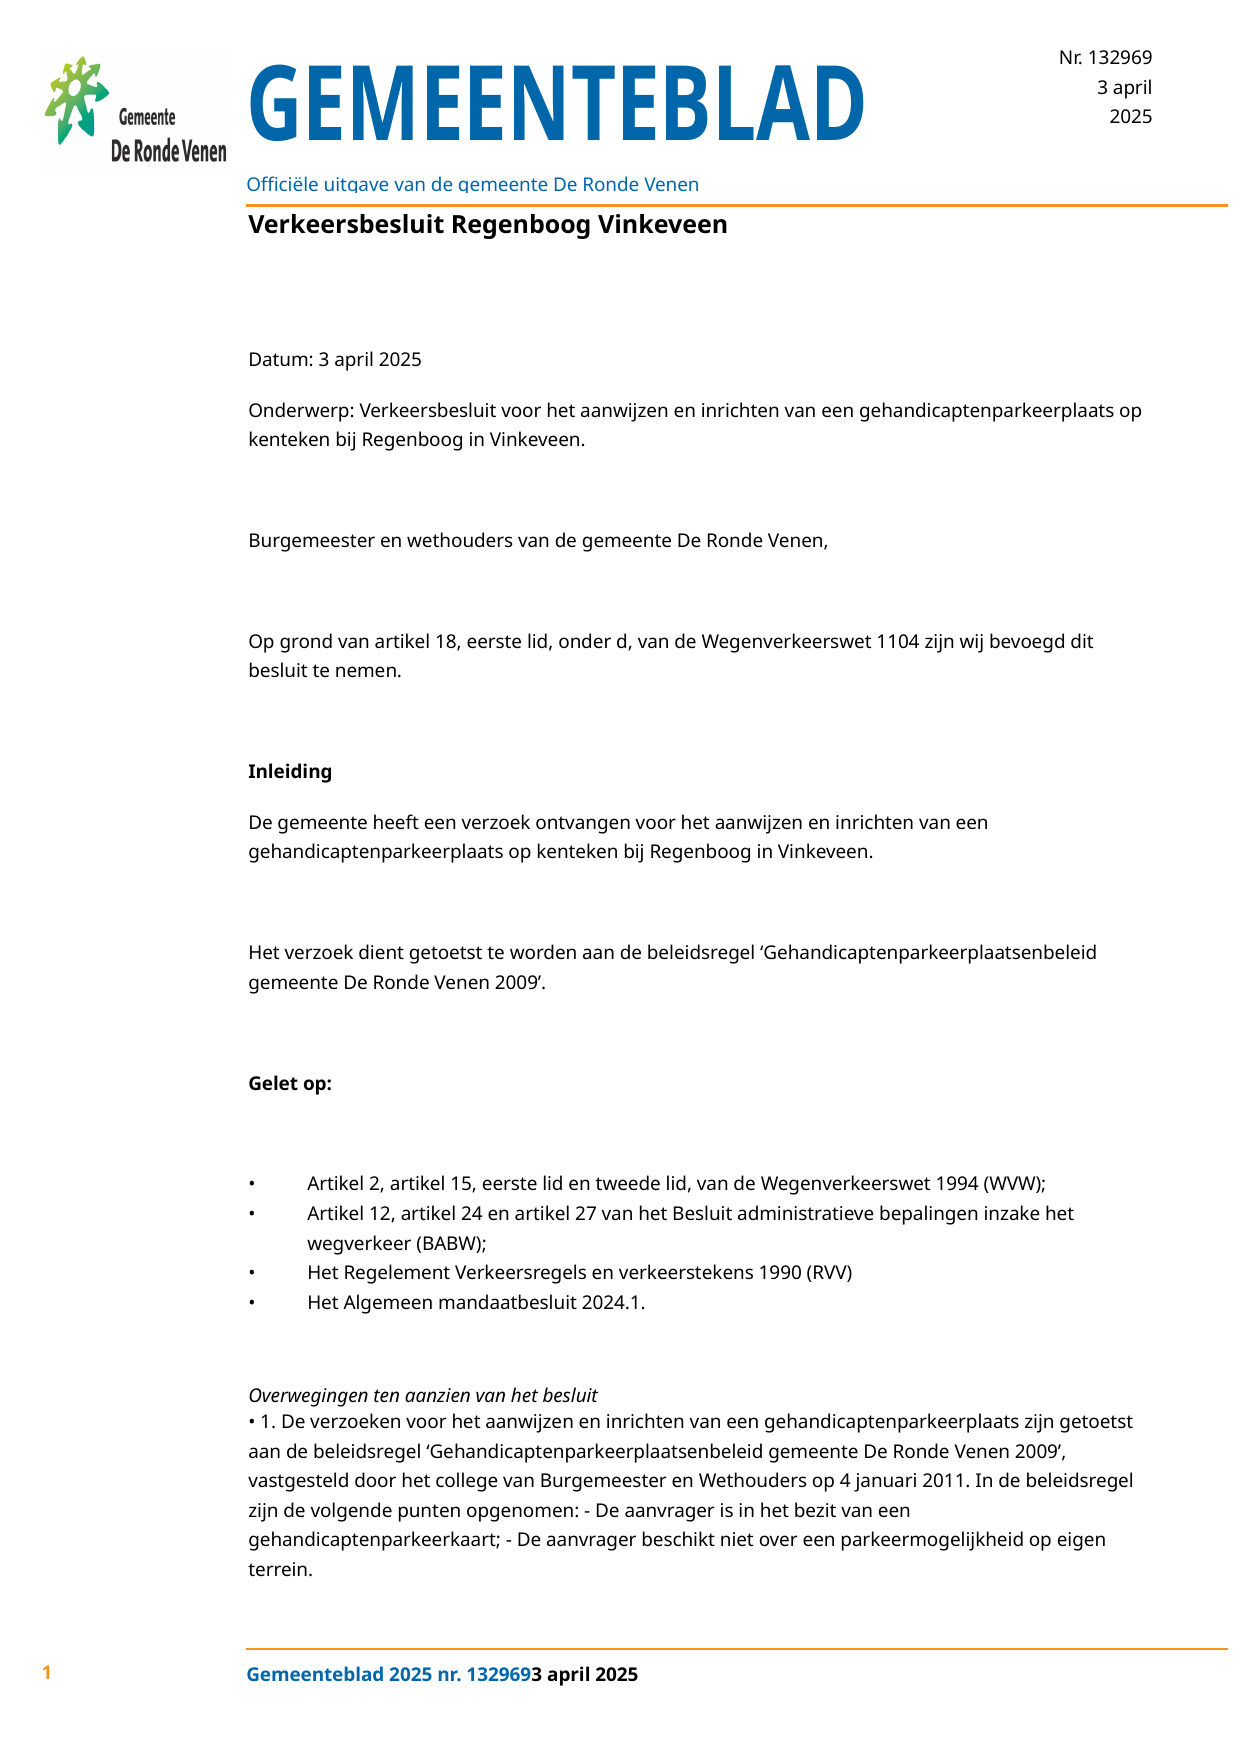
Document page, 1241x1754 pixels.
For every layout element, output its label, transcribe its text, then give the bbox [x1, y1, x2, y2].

text Op grond van artikel 18, eerste lid, onder d, van de Wegenverkeerswet 1104 zijn wij bevoegd dit besluit te nemen. [248, 628, 1152, 683]
list Artikel 12, artikel 24 en artikel 27 van het Besluit administratieve bepalingen inzake het wegverkeer (BABW); [248, 1200, 1152, 1256]
list Het Regelement Verkeersregels en verkeerstekens 1990 (RVV) [248, 1259, 1152, 1285]
text De gemeente heeft een verzoek ontvangen voor het aanwijzen en inrichten van een gehandicaptenparkeerplaats op kenteken bij Regenboog in Vinkeveen. [248, 809, 1152, 864]
text Verkeersbesluit Regenboog Vinkeveen [248, 207, 1152, 241]
text Burgemeester en wethouders van de gemeente De Ronde Venen, [248, 527, 1152, 553]
text Inleiding [248, 758, 1152, 784]
text Gelet op: [248, 1070, 1152, 1096]
text • 1. De verzoeken voor het aanwijzen en inrichten van een gehandicaptenparkeerplaats zijn getoetst aan de beleidsregel ‘Gehandicaptenparkeerplaatsenbeleid gemeente De Ronde Venen 2009’, vastgesteld door het college van Burgemeester en Wethouders op 4 januari 2011. In de beleidsregel zijn de volgende punten opgenomen: - De aanvrager is in het bezit van een gehandicaptenparkeerkaart; - De aanvrager beschikt niet over een parkeermogelijkheid op eigen terrein. [248, 1408, 1152, 1582]
text Het verzoek dient getoetst te worden aan de beleidsregel ‘Gehandicaptenparkeerplaatsenbeleid gemeente De Ronde Venen 2009’. [248, 939, 1152, 995]
text Onderwerp: Verkeersbesluit voor het aanwijzen en inrichten van een gehandicaptenparkeerplaats op kenteken bij Regenboog in Vinkeveen. [248, 397, 1152, 452]
list Het Algemeen mandaatbesluit 2024.1. [248, 1289, 1152, 1315]
list Artikel 2, artikel 15, eerste lid en tweede lid, van de Wegenverkeerswet 1994 (WVW); [248, 1171, 1152, 1196]
text Datum: 3 april 2025 [248, 346, 1152, 372]
picture [41, 47, 231, 172]
text Overwegingen ten aanzien van het besluit [248, 1382, 1152, 1408]
